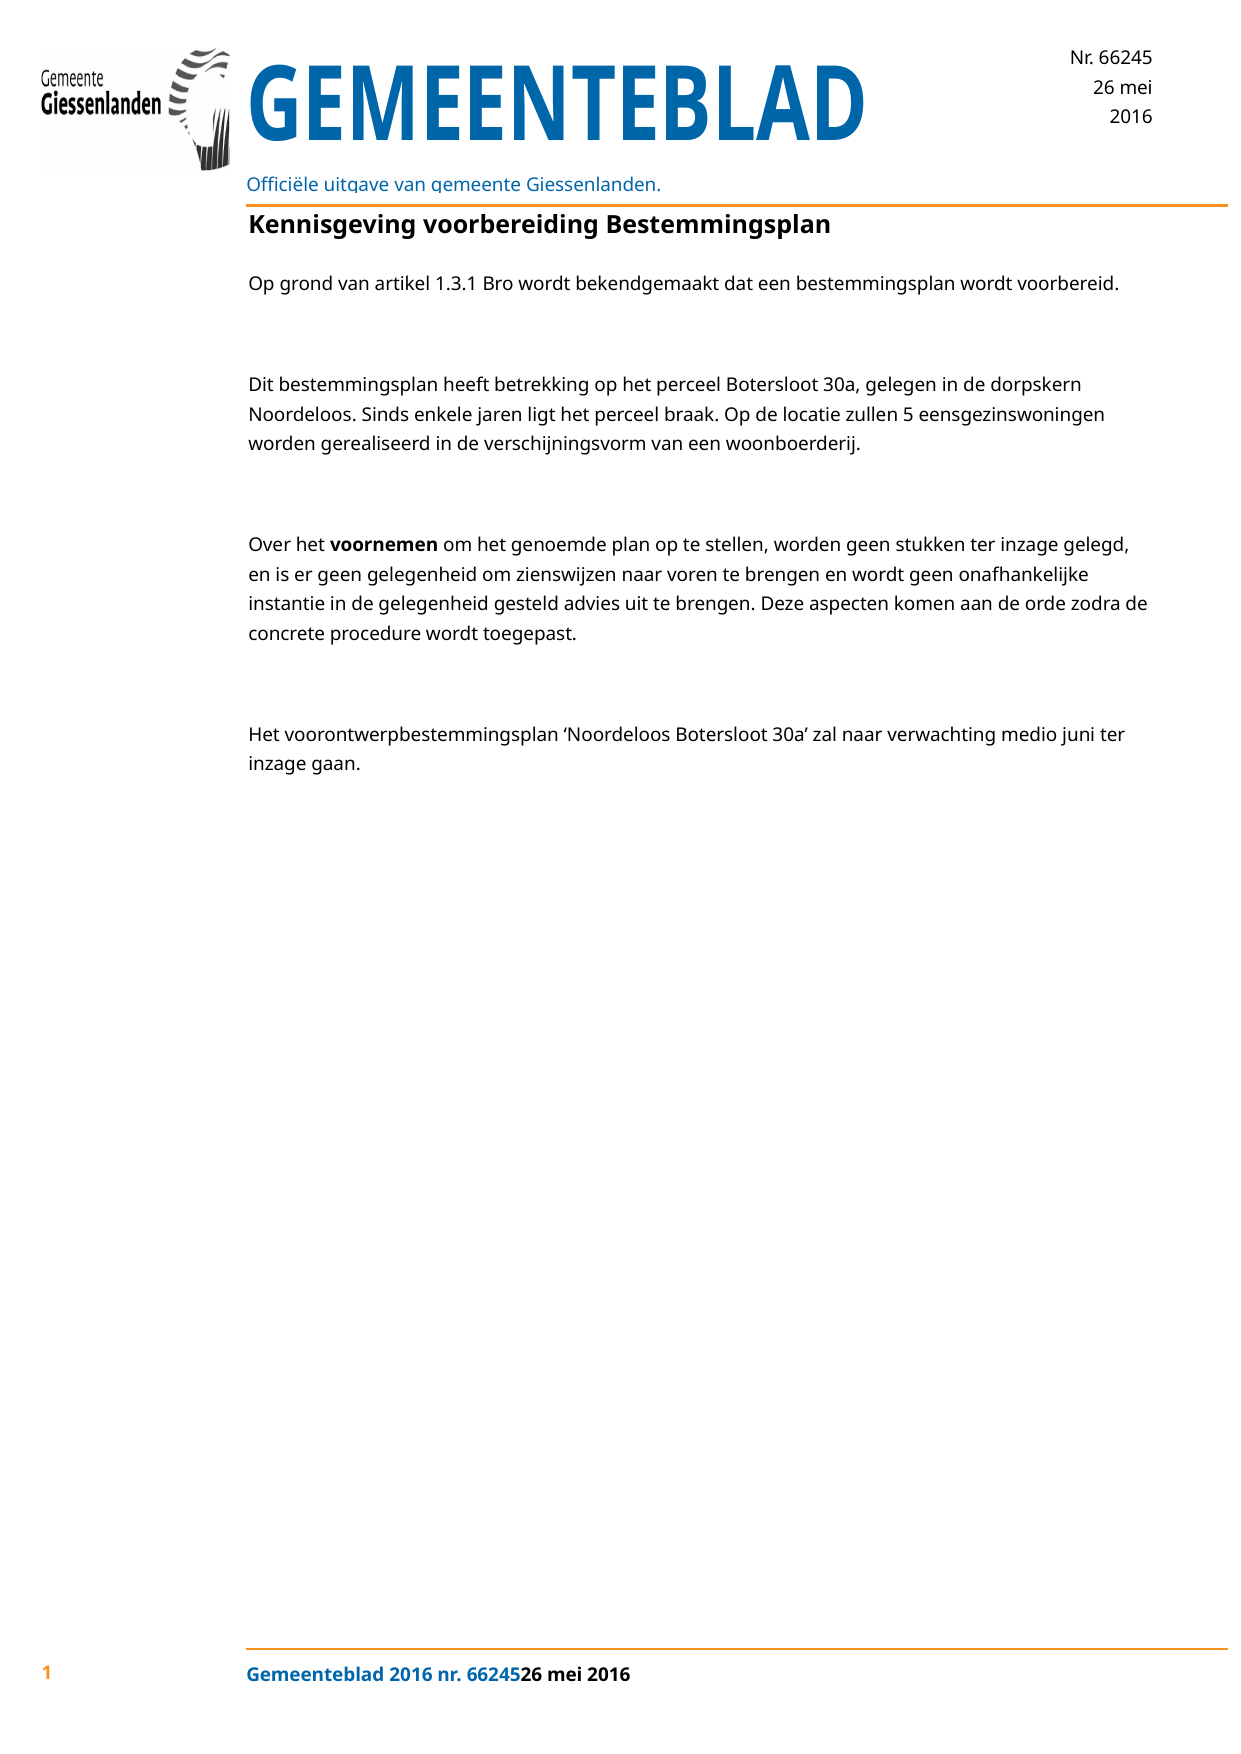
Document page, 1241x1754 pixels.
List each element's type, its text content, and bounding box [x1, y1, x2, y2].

picture [41, 47, 231, 172]
text Op grond van artikel 1.3.1 Bro wordt bekendgemaakt dat een bestemmingsplan wordt voorbereid. [248, 270, 1152, 296]
text Het voorontwerpbestemmingsplan ‘Noordeloos Botersloot 30a’ zal naar verwachting medio juni ter inzage gaan. [248, 721, 1152, 776]
text Dit bestemmingsplan heeft betrekking op het perceel Botersloot 30a, gelegen in de dorpskern Noordeloos. Sinds enkele jaren ligt het perceel braak. Op de locatie zullen 5 eensgezinswoningen worden gerealiseerd in de verschijningsvorm van een woonboerderij. [248, 371, 1152, 456]
text Over het voornemen om het genoemde plan op te stellen, worden geen stukken ter inzage gelegd, en is er geen gelegenheid om zienswijzen naar voren te brengen en wordt geen onaf­hankelijke instantie in de gelegenheid gesteld advies uit te brengen. Deze aspecten komen aan de orde zodra de concrete procedure wordt toegepast. [248, 531, 1152, 646]
text Kennisgeving voorbereiding Bestemmingsplan [248, 207, 1152, 241]
